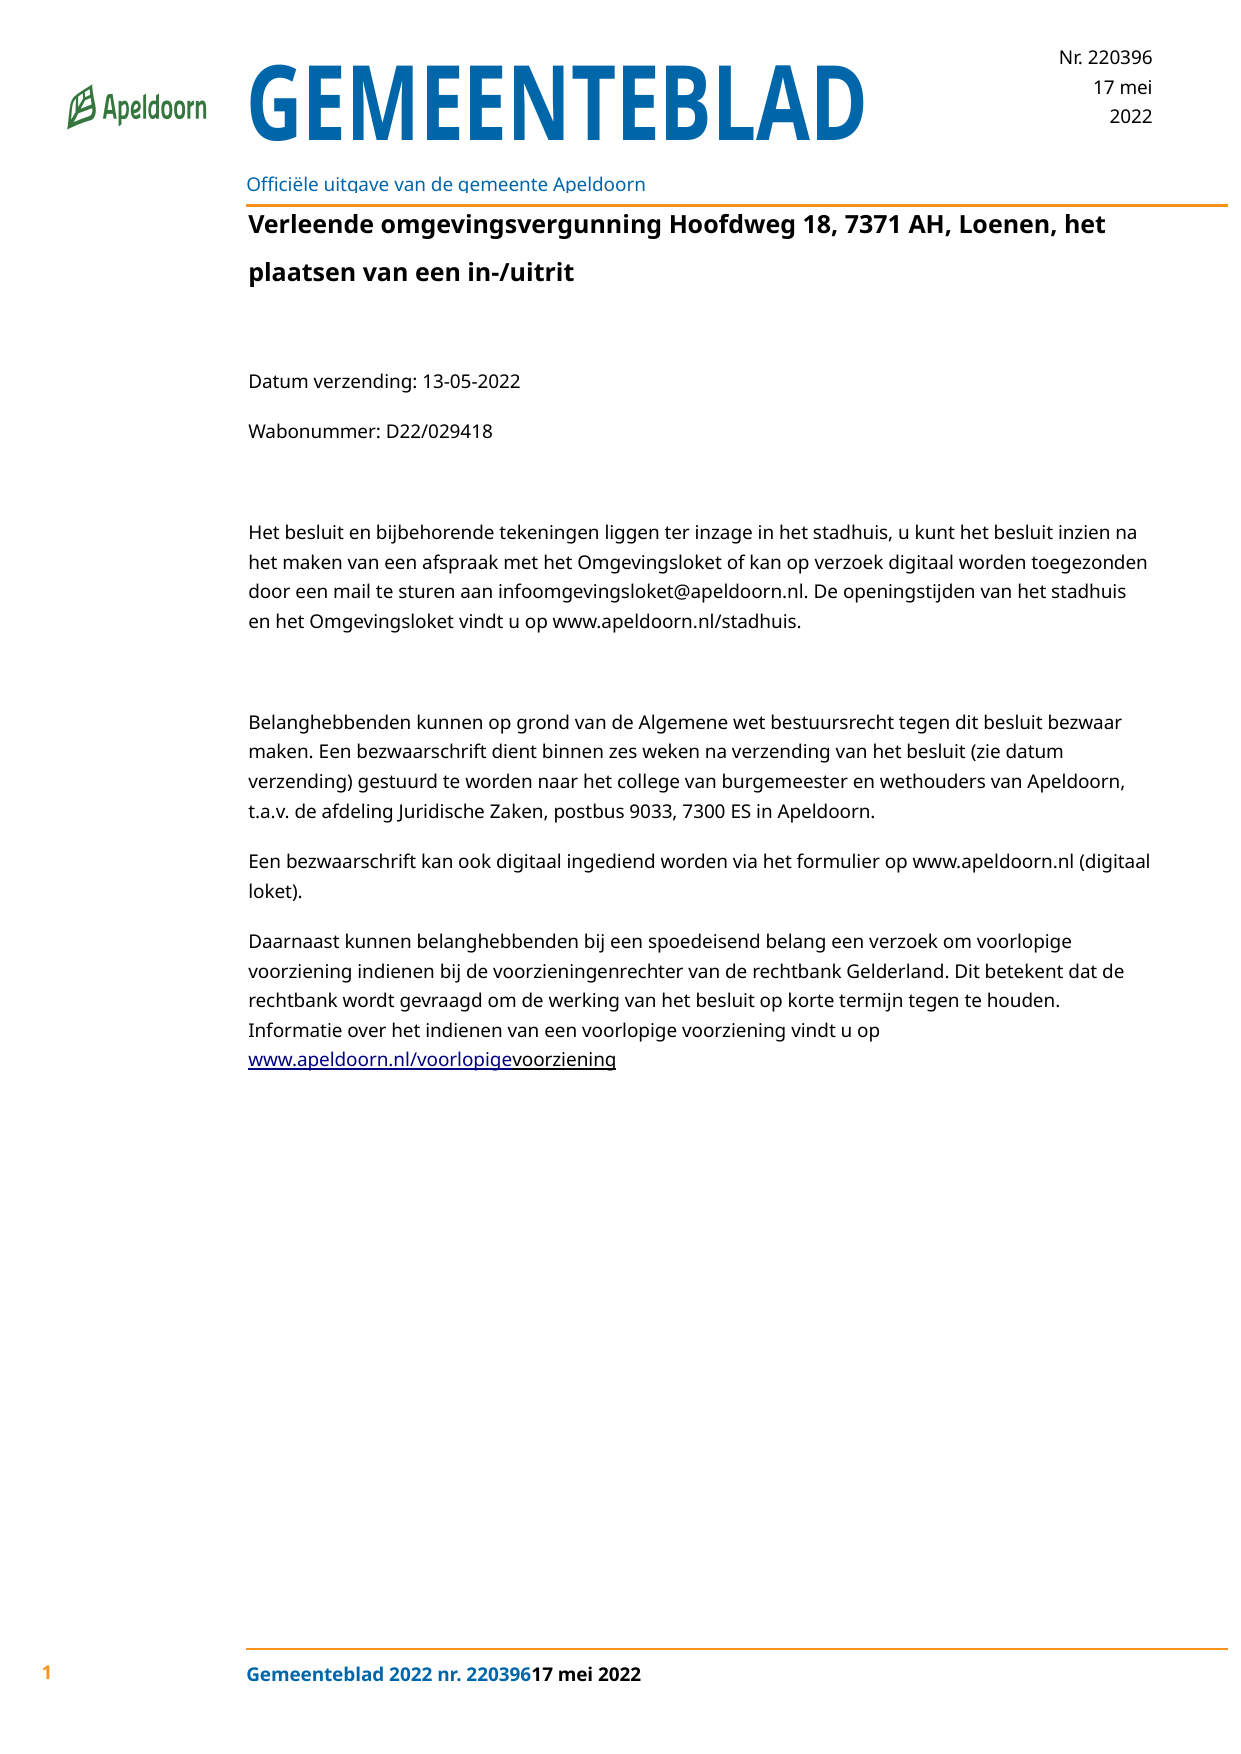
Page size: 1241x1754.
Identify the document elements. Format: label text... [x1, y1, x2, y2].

text Een bezwaarschrift kan ook digitaal ingediend worden via het formulier op www.apeldoorn.nl (digitaal loket). [248, 848, 1152, 904]
text Verleende omgevingsvergunning Hoofdweg 18, 7371 AH, Loenen, het plaatsen van een in-/uitrit [248, 207, 1152, 288]
text Belanghebbenden kunnen op grond van de Algemene wet bestuursrecht tegen dit besluit bezwaar maken. Een bezwaarschrift dient binnen zes weken na verzending van het besluit (zie datum verzending) gestuurd te worden naar het college van burgemeester en wethouders van Apeldoorn, t.a.v. de afdeling Juridische Zaken, postbus 9033, 7300 ES in Apeldoorn. [248, 709, 1152, 824]
picture [41, 47, 231, 172]
text Datum verzending: 13-05-2022 [248, 368, 1152, 394]
text Het besluit en bijbehorende tekeningen liggen ter inzage in het stadhuis, u kunt het besluit inzien na het maken van een afspraak met het Omgevingsloket of kan op verzoek digitaal worden toegezonden door een mail te sturen aan infoomgevingsloket@apeldoorn.nl. De openingstijden van het stadhuis en het Omgevingsloket vindt u op www.apeldoorn.nl/stadhuis. [248, 519, 1152, 634]
text Wabonummer: D22/029418 [248, 419, 1152, 444]
text Daarnaast kunnen belanghebbenden bij een spoedeisend belang een verzoek om voorlopige voorziening indienen bij de voorzieningenrechter van de rechtbank Gelderland. Dit betekent dat de rechtbank wordt gevraagd om de werking van het besluit op korte termijn tegen te houden. Informatie over het indienen van een voorlopige voorziening vindt u op www.apeldoorn.nl/voorlopigevoorziening [248, 928, 1152, 1072]
